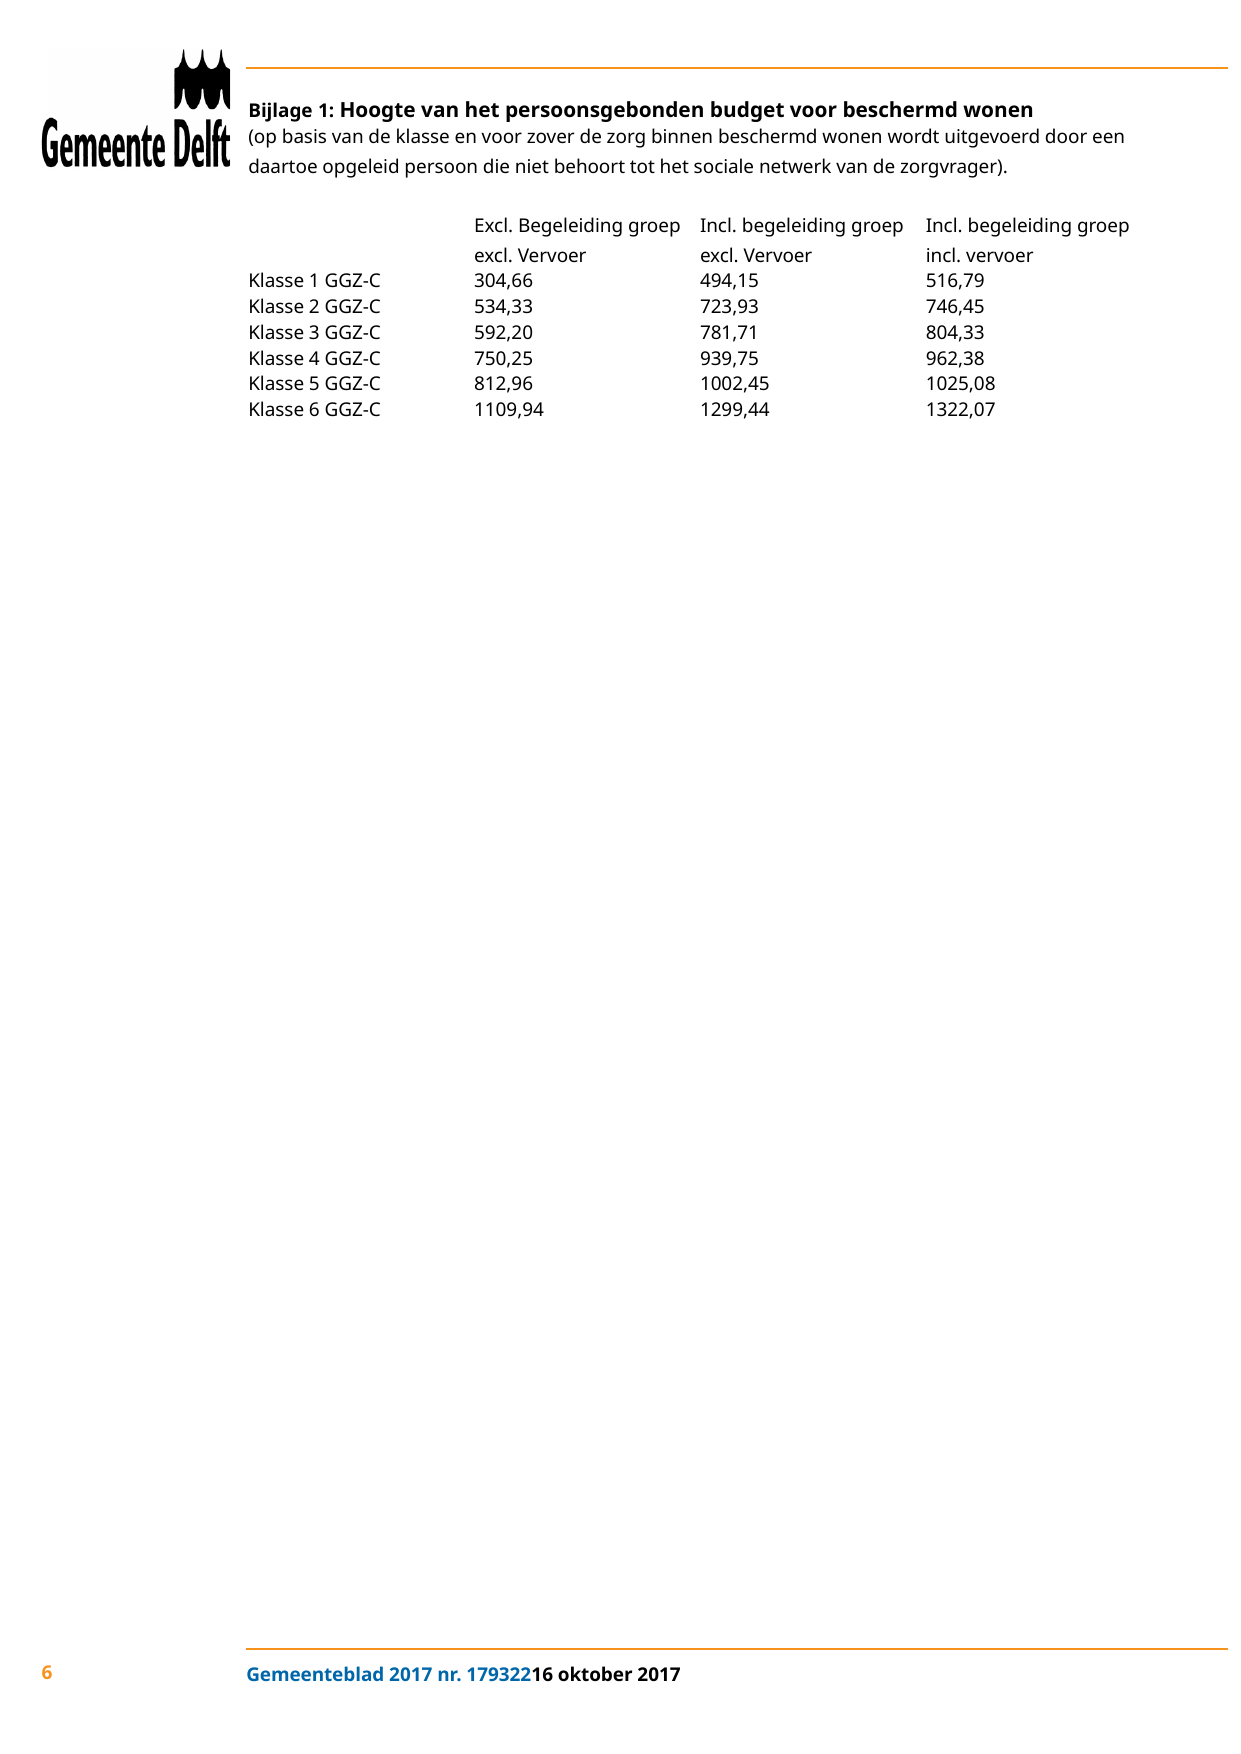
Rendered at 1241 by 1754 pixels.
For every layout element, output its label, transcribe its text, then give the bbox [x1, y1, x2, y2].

table_cell 1002,45 [700, 370, 926, 396]
table_cell 516,79 [926, 268, 1152, 293]
table_header Incl. begeleiding groep incl. vervoer [926, 212, 1152, 267]
table_cell 750,25 [474, 345, 700, 370]
table_cell 1299,44 [700, 396, 926, 422]
table_cell 494,15 [700, 268, 926, 293]
table_cell Klasse 1 GGZ-C [248, 268, 474, 293]
table_cell 804,33 [926, 319, 1152, 345]
text (op basis van de klasse en voor zover de zorg binnen beschermd wonen wordt uitgevoerd door een daartoe opgeleid persoon die niet behoort tot het sociale netwerk van de zorgvrager). [248, 123, 1152, 179]
text Bijlage 1: Hoogte van het persoonsgebonden budget voor beschermd wonen [248, 95, 1152, 123]
table_cell 1025,08 [926, 370, 1152, 396]
table_cell [248, 238, 474, 267]
table_cell 304,66 [474, 268, 700, 293]
table_cell 1109,94 [474, 396, 700, 422]
table_cell 534,33 [474, 293, 700, 319]
picture [41, 47, 231, 172]
table_cell Klasse 3 GGZ-C [248, 319, 474, 345]
table_cell Klasse 6 GGZ-C [248, 396, 474, 422]
table_cell Klasse 2 GGZ-C [248, 293, 474, 319]
table_header Excl. Begeleiding groep excl. Vervoer [474, 212, 700, 267]
table_cell Klasse 4 GGZ-C [248, 345, 474, 370]
table_cell 812,96 [474, 370, 700, 396]
table_header [248, 212, 474, 238]
table_cell 1322,07 [926, 396, 1152, 422]
table_cell Klasse 5 GGZ-C [248, 370, 474, 396]
table_cell 746,45 [926, 293, 1152, 319]
table_cell 939,75 [700, 345, 926, 370]
table_cell 723,93 [700, 293, 926, 319]
table_header Incl. begeleiding groep excl. Vervoer [700, 212, 926, 267]
table_cell 781,71 [700, 319, 926, 345]
table_cell 962,38 [926, 345, 1152, 370]
table_cell 592,20 [474, 319, 700, 345]
